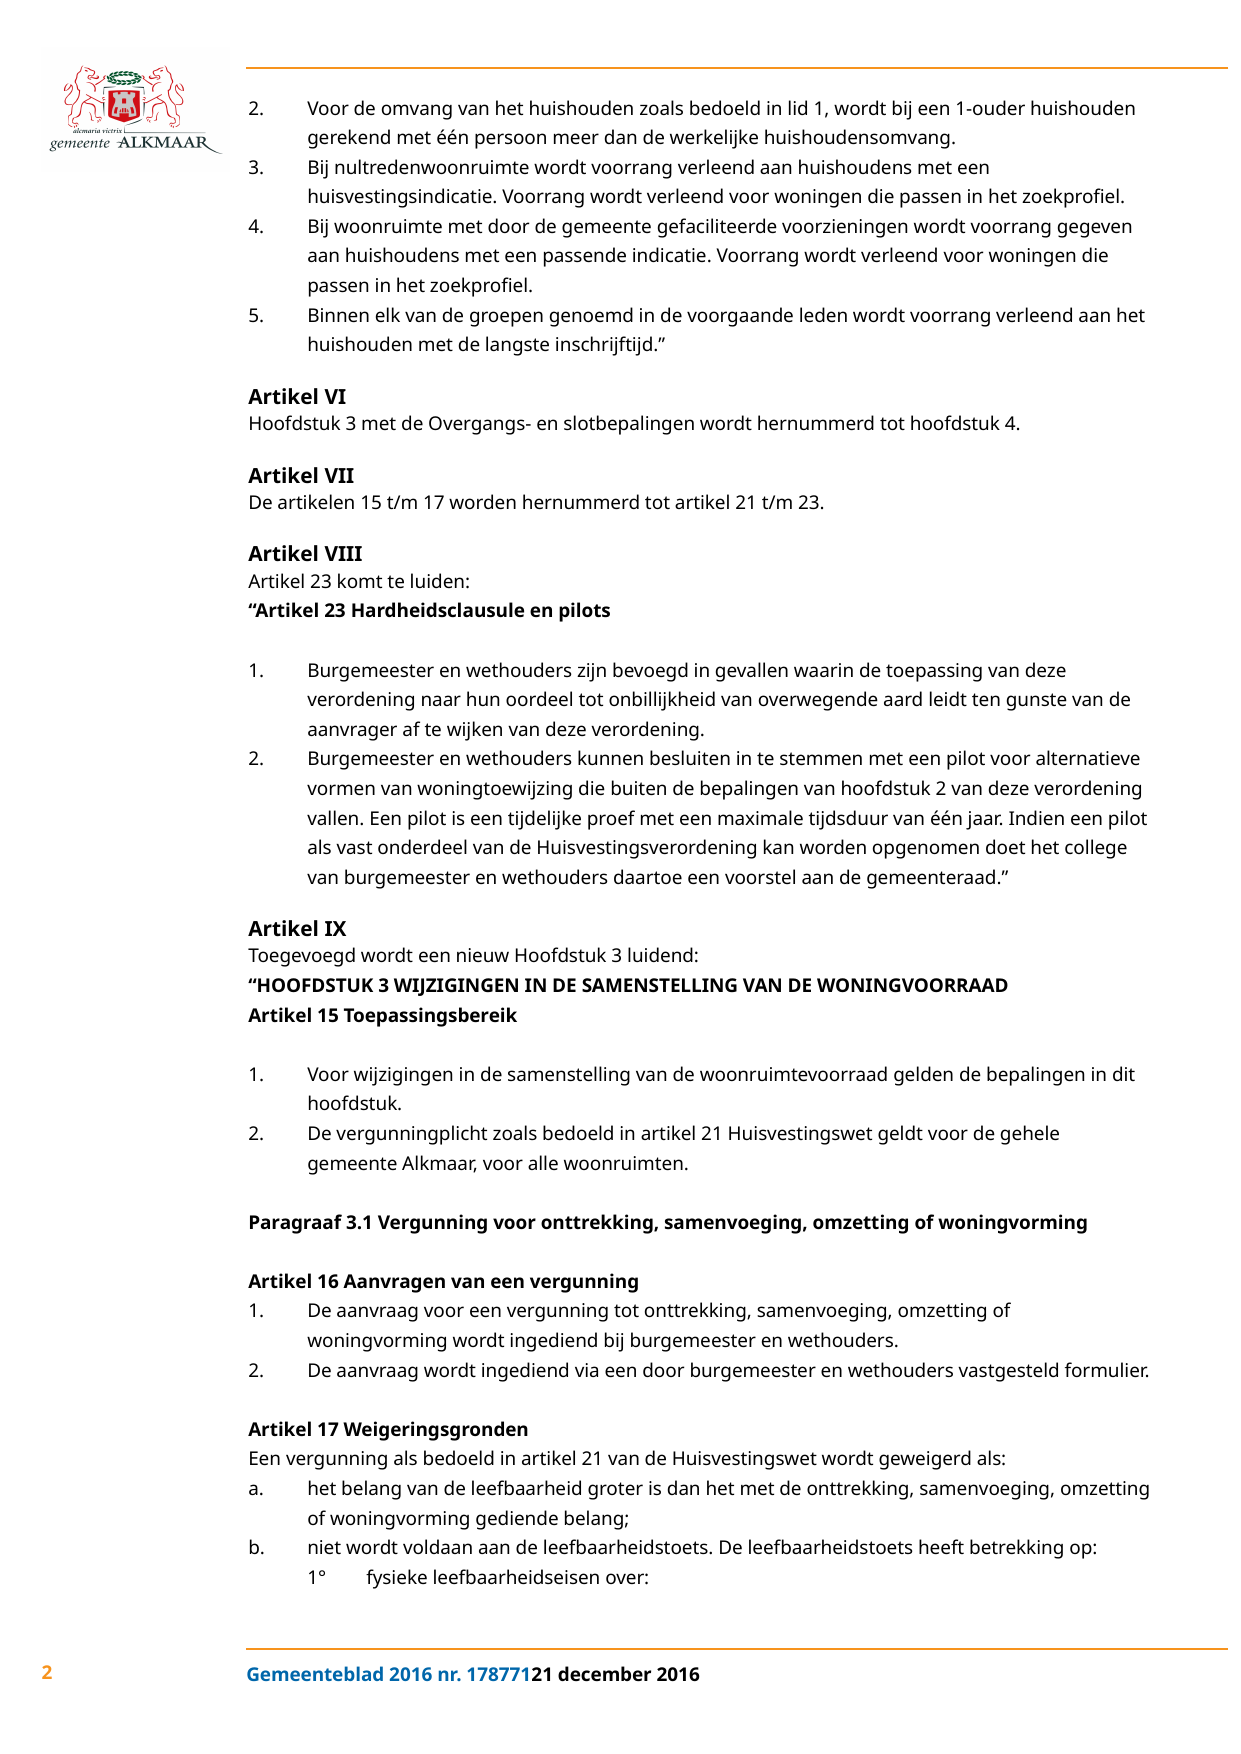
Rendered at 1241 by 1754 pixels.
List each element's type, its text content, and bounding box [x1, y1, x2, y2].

text Een vergunning als bedoeld in artikel 21 van de Huisvestingswet wordt geweigerd als: [248, 1446, 1152, 1471]
picture [41, 47, 231, 172]
text Toegevoegd wordt een nieuw Hoofdstuk 3 luidend: [248, 943, 1152, 968]
text “Artikel 23 Hardheidsclausule en pilots [248, 598, 1152, 623]
list Voor de omvang van het huishouden zoals bedoeld in lid 1, wordt bij een 1-ouder huishouden gerekend met één persoon meer dan de werkelijke huishoudensomvang. [248, 95, 1152, 150]
text De artikelen 15 t/m 17 worden hernummerd tot artikel 21 t/m 23. [248, 489, 1152, 515]
text Artikel VI [248, 382, 1152, 410]
text Artikel 23 komt te luiden: [248, 568, 1152, 594]
text “HOOFDSTUK 3 WIJZIGINGEN IN DE SAMENSTELLING VAN DE WONINGVOORRAAD [248, 972, 1152, 998]
list niet wordt voldaan aan de leefbaarheidstoets. De leefbaarheidstoets heeft betrekking op: [248, 1534, 1152, 1560]
text Artikel VII [248, 461, 1152, 489]
text Artikel 15 Toepassingsbereik [248, 1002, 1152, 1028]
text Artikel 17 Weigeringsgronden [248, 1416, 1152, 1442]
list Burgemeester en wethouders kunnen besluiten in te stemmen met een pilot voor alternatieve vormen van woningtoewijzing die buiten de bepalingen van hoofdstuk 2 van deze verordening vallen. Een pilot is een tijdelijke proef met een maximale tijdsduur van één jaar. Indien een pilot als vast onderdeel van de Huisvestingsverordening kan worden opgenomen doet het college van burgemeester en wethouders daartoe een voorstel aan de gemeenteraad.” [248, 746, 1152, 889]
list Voor wijzigingen in de samenstelling van de woonruimtevoorraad gelden de bepalingen in dit hoofdstuk. [248, 1061, 1152, 1116]
list fysieke leefbaarheidseisen over: [307, 1564, 1152, 1590]
text Paragraaf 3.1 Vergunning voor onttrekking, samenvoeging, omzetting of woningvorming [248, 1209, 1152, 1235]
list Bij woonruimte met door de gemeente gefaciliteerde voorzieningen wordt voorrang gegeven aan huishoudens met een passende indicatie. Voorrang wordt verleend voor woningen die passen in het zoekprofiel. [248, 213, 1152, 298]
list De aanvraag voor een vergunning tot onttrekking, samenvoeging, omzetting of woningvorming wordt ingediend bij burgemeester en wethouders. [248, 1298, 1152, 1353]
list Bij nultredenwoonruimte wordt voorrang verleend aan huishoudens met een huisvestingsindicatie. Voorrang wordt verleend voor woningen die passen in het zoekprofiel. [248, 154, 1152, 209]
text Hoofdstuk 3 met de Overgangs- en slotbepalingen wordt hernummerd tot hoofdstuk 4. [248, 410, 1152, 436]
list het belang van de leefbaarheid groter is dan het met de onttrekking, samenvoeging, omzetting of woningvorming gediende belang; [248, 1475, 1152, 1531]
list Binnen elk van de groepen genoemd in de voorgaande leden wordt voorrang verleend aan het huishouden met de langste inschrijftijd.” [248, 302, 1152, 357]
list De aanvraag wordt ingediend via een door burgemeester en wethouders vastgesteld formulier. [248, 1357, 1152, 1383]
text Artikel VIII [248, 539, 1152, 568]
text Artikel IX [248, 914, 1152, 943]
list Burgemeester en wethouders zijn bevoegd in gevallen waarin de toepassing van deze verordening naar hun oordeel tot onbillijkheid van overwegende aard leidt ten gunste van de aanvrager af te wijken van deze verordening. [248, 657, 1152, 742]
text Artikel 16 Aanvragen van een vergunning [248, 1268, 1152, 1294]
list De vergunningplicht zoals bedoeld in artikel 21 Huisvestingswet geldt voor de gehele gemeente Alkmaar, voor alle woonruimten. [248, 1120, 1152, 1176]
